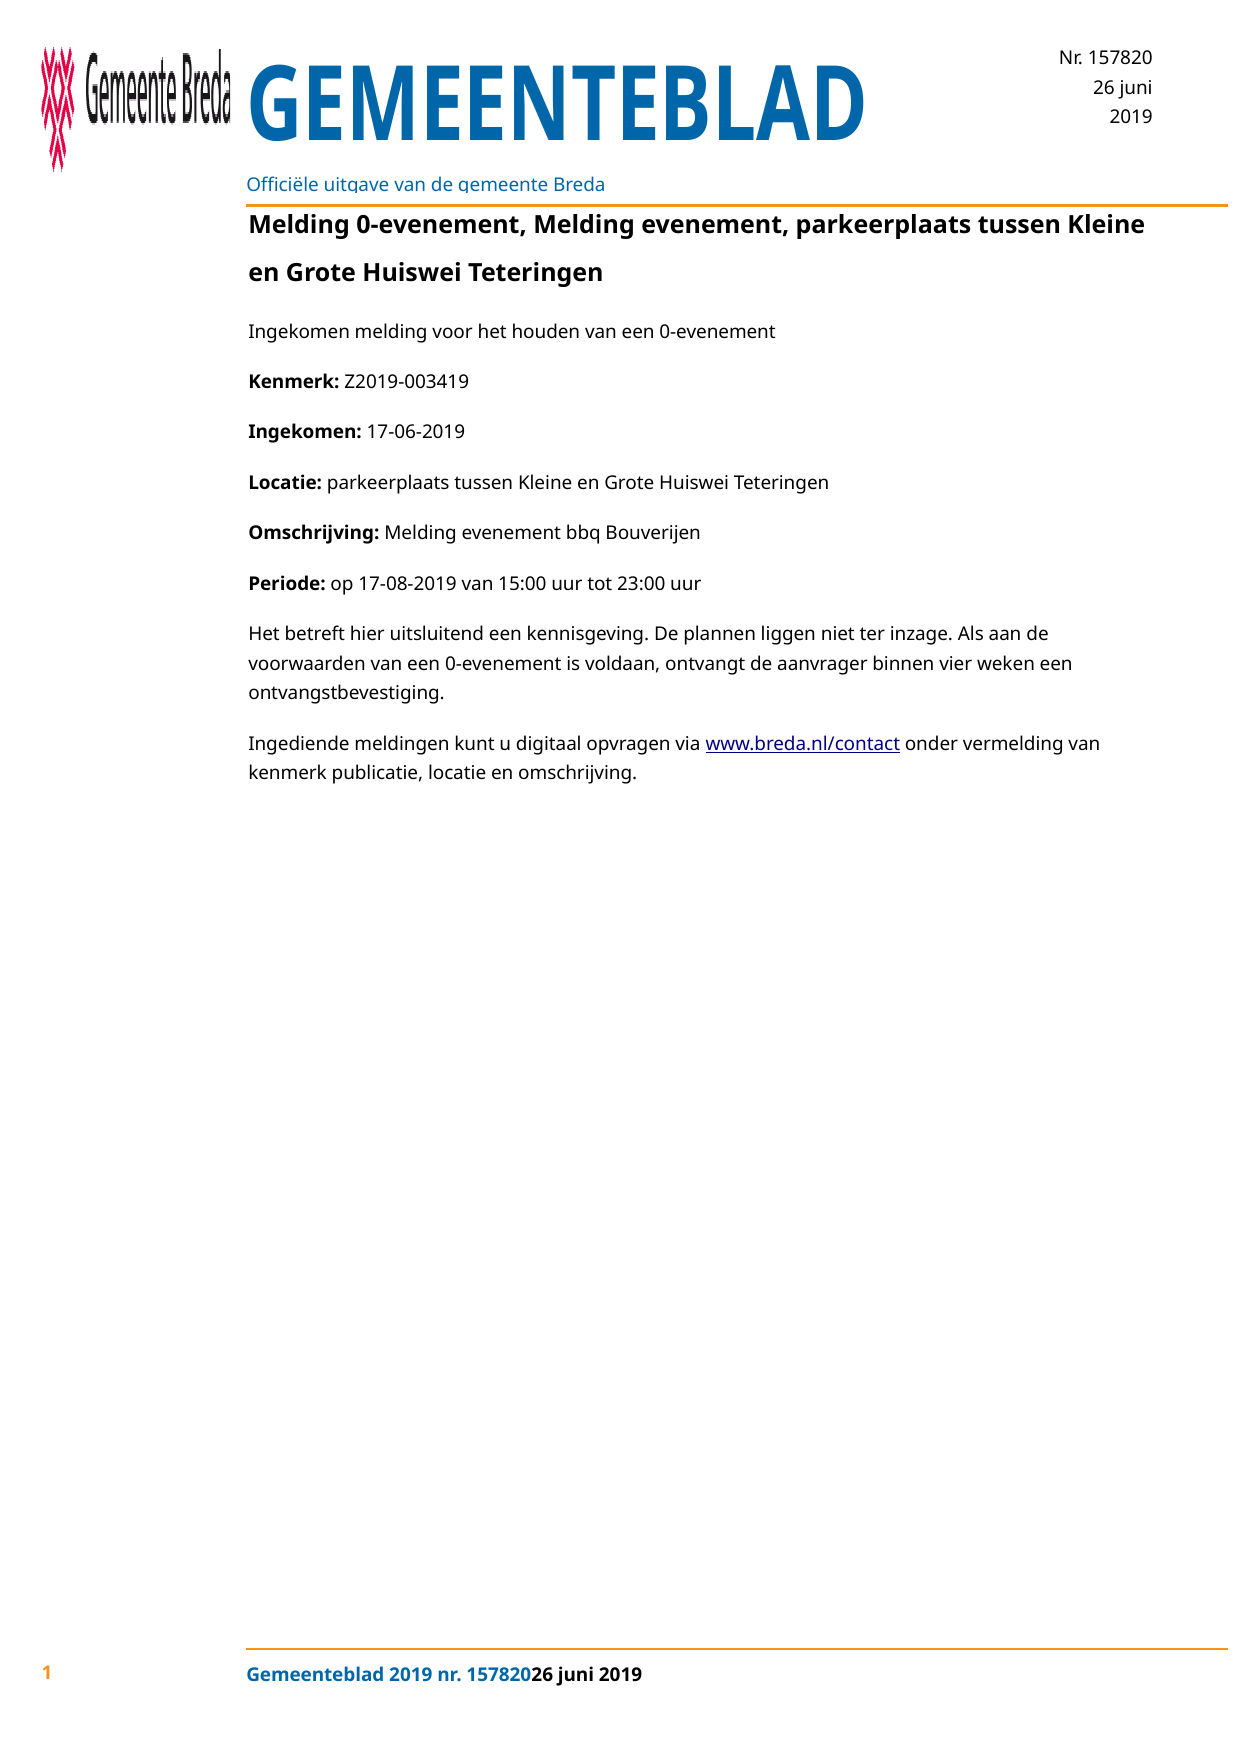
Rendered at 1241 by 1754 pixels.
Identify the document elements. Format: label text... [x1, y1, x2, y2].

text Het betreft hier uitsluitend een kennisgeving. De plannen liggen niet ter inzage. Als aan de voorwaarden van een 0-evenement is voldaan, ontvangt de aanvrager binnen vier weken een ontvangstbevestiging. [248, 620, 1152, 705]
text Periode: op 17-08-2019 van 15:00 uur tot 23:00 uur [248, 570, 1152, 596]
text Omschrijving: Melding evenement bbq Bouverijen [248, 519, 1152, 545]
text Kenmerk: Z2019-003419 [248, 368, 1152, 394]
text Ingekomen melding voor het houden van een 0-evenement [248, 318, 1152, 344]
picture [41, 47, 231, 172]
text Ingekomen: 17-06-2019 [248, 419, 1152, 444]
text Ingediende meldingen kunt u digitaal opvragen via www.breda.nl/contact onder vermelding van kenmerk publicatie, locatie en omschrijving. [248, 730, 1152, 785]
text Locatie: parkeerplaats tussen Kleine en Grote Huiswei Teteringen [248, 469, 1152, 495]
text Melding 0-evenement, Melding evenement, parkeerplaats tussen Kleine en Grote Huiswei Teteringen [248, 207, 1152, 288]
